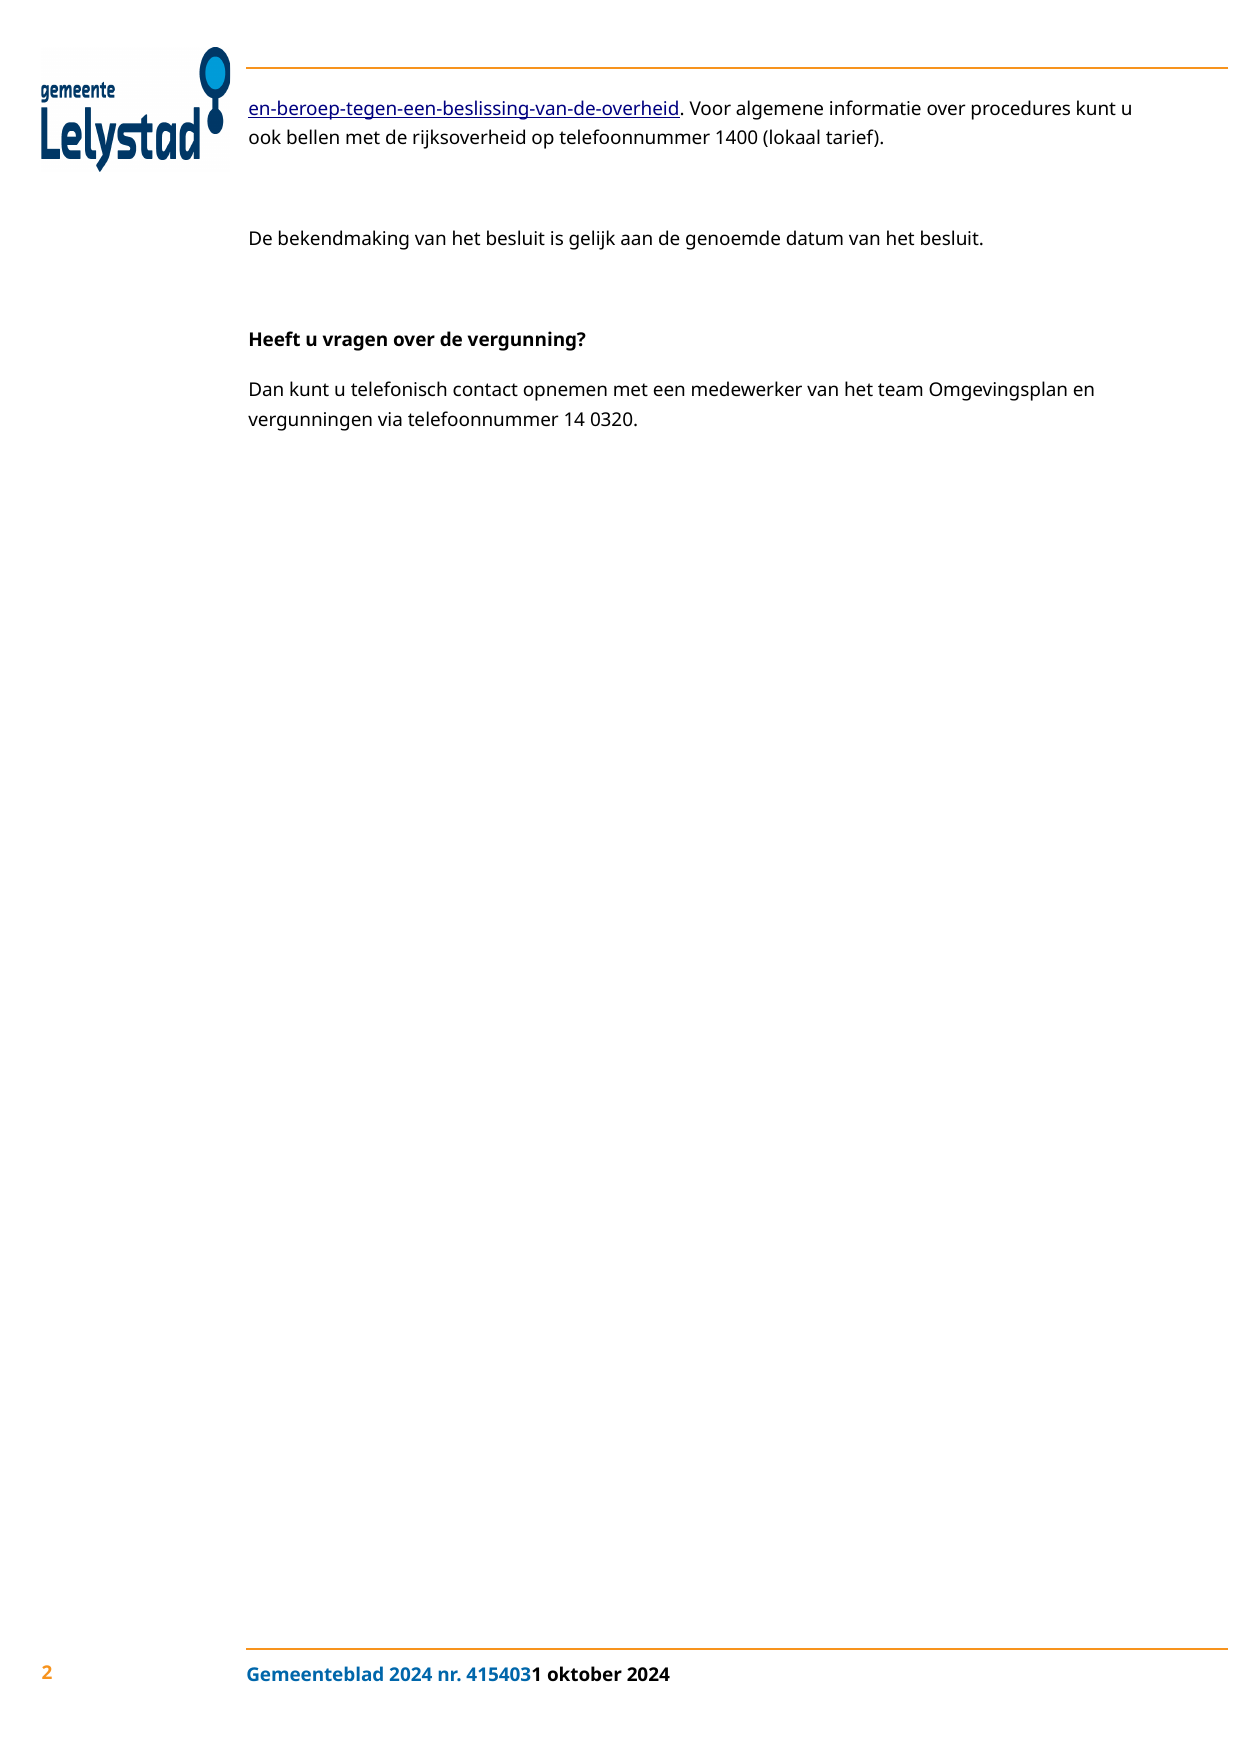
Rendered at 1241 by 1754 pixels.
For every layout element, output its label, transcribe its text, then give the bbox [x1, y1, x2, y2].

text en-beroep-tegen-een-beslissing-van-de-overheid. Voor algemene informatie over procedures kunt u ook bellen met de rijksoverheid op telefoonnummer 1400 (lokaal tarief). [248, 95, 1152, 150]
text De bekendmaking van het besluit is gelijk aan de genoemde datum van het besluit. [248, 225, 1152, 251]
text Heeft u vragen over de vergunning? [248, 326, 1152, 352]
picture [41, 47, 231, 172]
text Dan kunt u telefonisch contact opnemen met een medewerker van het team Omgevingsplan en vergunningen via telefoonnummer 14 0320. [248, 376, 1152, 432]
